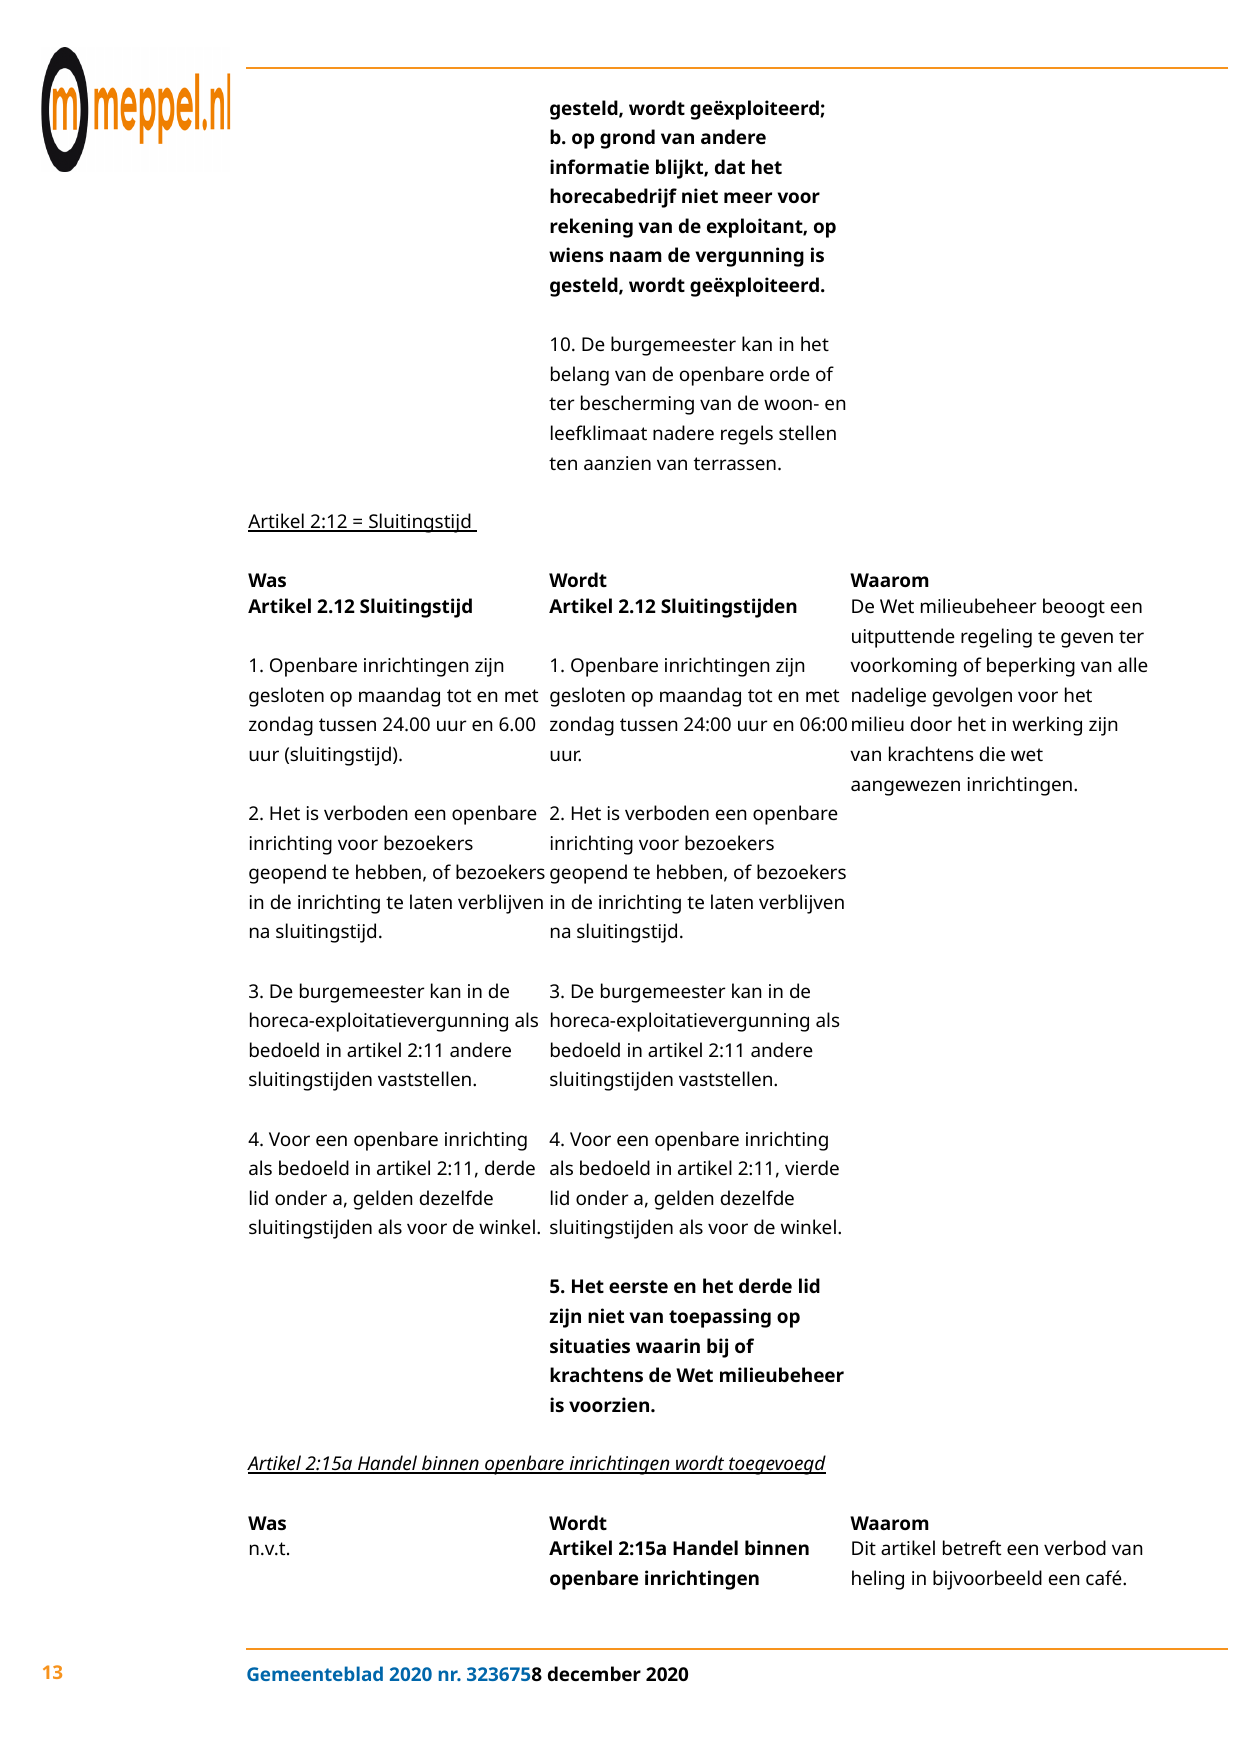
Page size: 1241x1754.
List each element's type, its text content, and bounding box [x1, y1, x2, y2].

table_cell De Wet milieubeheer beoogt een uitputtende regeling te geven ter voorkoming of beperking van alle nadelige gevolgen voor het milieu door het in werking zijn van krachtens die wet aangewezen inrichtingen. [850, 593, 1152, 1418]
table_cell [248, 95, 549, 476]
table_cell Artikel 2.12 Sluitingstijden 1. Openbare inrichtingen zijn gesloten op maandag tot en met zondag tussen 24:00 uur en 06:00 uur. 2. Het is verboden een openbare inrichting voor bezoekers geopend te hebben, of bezoekers in de inrichting te laten verblijven na sluitingstijd. 3. De burgemeester kan in de horeca-exploitatievergunning als bedoeld in artikel 2:11 andere sluitingstijden vaststellen. 4. Voor een openbare inrichting als bedoeld in artikel 2:11, vierde lid onder a, gelden dezelfde sluitingstijden als voor de winkel. 5. Het eerste en het derde lid zijn niet van toepassing op situaties waarin bij of krachtens de Wet milieubeheer is voorzien. [549, 593, 850, 1418]
table_cell Dit artikel betreft een verbod van heling in bijvoorbeeld een café. [850, 1536, 1152, 1591]
table_header Waarom [850, 568, 1152, 593]
table_header Was [248, 1510, 549, 1536]
table_header Wordt [549, 568, 850, 593]
table_cell n.v.t. [248, 1536, 549, 1591]
table_cell Artikel 2.12 Sluitingstijd 1. Openbare inrichtingen zijn gesloten op maandag tot en met zondag tussen 24.00 uur en 6.00 uur (sluitingstijd). 2. Het is verboden een openbare inrichting voor bezoekers geopend te hebben, of bezoekers in de inrichting te laten verblijven na sluitingstijd. 3. De burgemeester kan in de horeca-exploitatievergunning als bedoeld in artikel 2:11 andere sluitingstijden vaststellen. 4. Voor een openbare inrichting als bedoeld in artikel 2:11, derde lid onder a, gelden dezelfde sluitingstijden als voor de winkel. [248, 593, 549, 1418]
table_cell [850, 95, 1152, 476]
table_header Waarom [850, 1510, 1152, 1536]
table_header Was [248, 568, 549, 593]
table_cell Artikel 2:15a Handel binnen openbare inrichtingen [549, 1536, 850, 1591]
text Artikel 2:12 = Sluitingstijd [248, 508, 1152, 534]
table_header Wordt [549, 1510, 850, 1536]
picture [41, 47, 231, 172]
table_cell gesteld, wordt geëxploiteerd; b. op grond van andere informatie blijkt, dat het horecabedrijf niet meer voor rekening van de exploitant, op wiens naam de vergunning is gesteld, wordt geëxploiteerd. 10. De burgemeester kan in het belang van de openbare orde of ter bescherming van de woon- en leefklimaat nadere regels stellen ten aanzien van terrassen. [549, 95, 850, 476]
text Artikel 2:15a Handel binnen openbare inrichtingen wordt toegevoegd [248, 1451, 1152, 1476]
